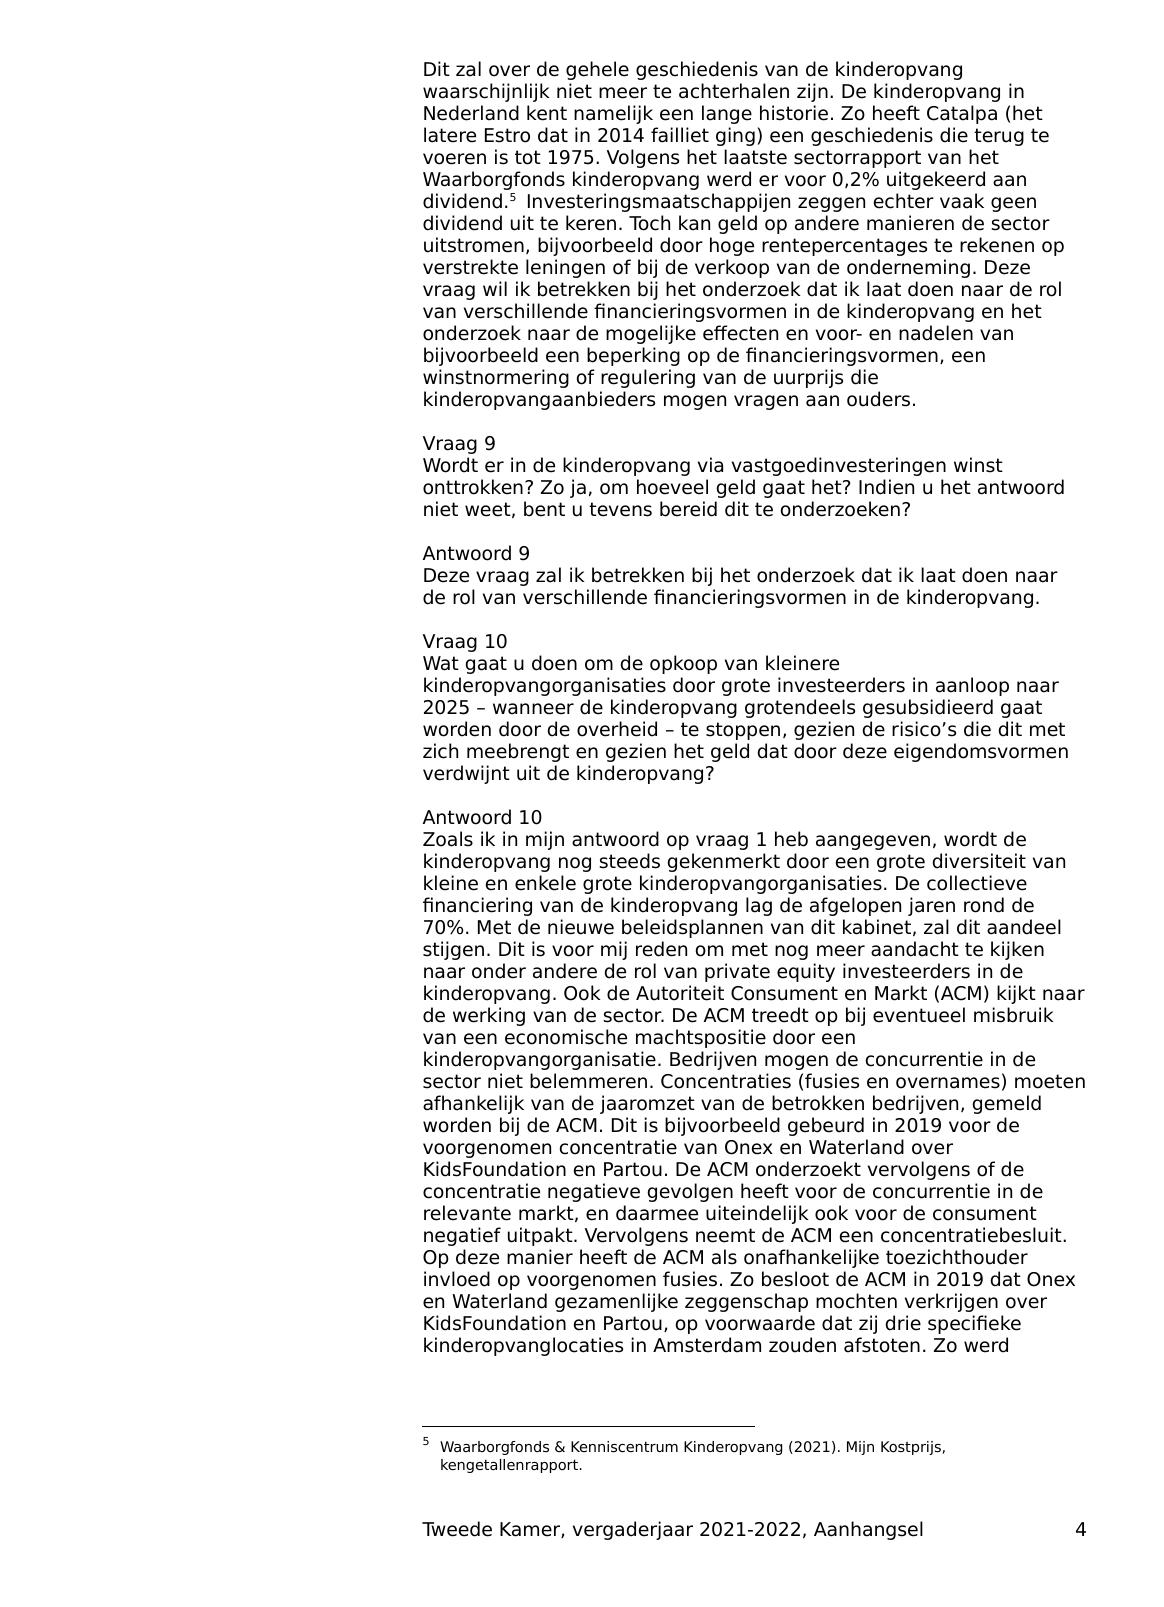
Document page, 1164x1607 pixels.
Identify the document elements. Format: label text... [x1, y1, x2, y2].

text Vraag 10 [422, 631, 1087, 653]
text Deze vraag zal ik betrekken bij het onderzoek dat ik laat doen naar de rol van verschillende financieringsvormen in de kinderopvang. [422, 565, 1087, 609]
text Waarborgfonds & Kenniscentrum Kinderopvang (2021). Mijn Kostprijs, kengetallenrapport. [422, 1435, 1087, 1474]
text Wordt er in de kinderopvang via vastgoedinvesteringen winst onttrokken? Zo ja, om hoeveel geld gaat het? Indien u het antwoord niet weet, bent u tevens bereid dit te onderzoeken? [422, 455, 1087, 521]
text Antwoord 9 [422, 543, 1087, 565]
text Zoals ik in mijn antwoord op vraag 1 heb aangegeven, wordt de kinderopvang nog steeds gekenmerkt door een grote diversiteit van kleine en enkele grote kinderopvangorganisaties. De collectieve financiering van de kinderopvang lag de afgelopen jaren rond de 70%. Met de nieuwe beleidsplannen van dit kabinet, zal dit aandeel stijgen. Dit is voor mij reden om met nog meer aandacht te kijken naar onder andere de rol van private equity investeerders in de kinderopvang. Ook de Autoriteit Consument en Markt (ACM) kijkt naar de werking van de sector. De ACM treedt op bij eventueel misbruik van een economische machtspositie door een kinderopvangorganisatie. Bedrijven mogen de concurrentie in de sector niet belemmeren. Concentraties (fusies en overnames) moeten afhankelijk van de jaaromzet van de betrokken bedrijven, gemeld worden bij de ACM. Dit is bijvoorbeeld gebeurd in 2019 voor de voorgenomen concentratie van Onex en Waterland over KidsFoundation en Partou. De ACM onderzoekt vervolgens of de concentratie negatieve gevolgen heeft voor de concurrentie in de relevante markt, en daarmee uiteindelijk ook voor de consument negatief uitpakt. Vervolgens neemt de ACM een concentratiebesluit. Op deze manier heeft de ACM als onafhankelijke toezichthouder invloed op voorgenomen fusies. Zo besloot de ACM in 2019 dat Onex en Waterland gezamenlijke zeggenschap mochten verkrijgen over KidsFoundation en Partou, op voorwaarde dat zij drie specifieke kinderopvanglocaties in Amsterdam zouden afstoten. Zo werd [422, 829, 1087, 1357]
text Vraag 9 [422, 433, 1087, 455]
text Wat gaat u doen om de opkoop van kleinere kinderopvangorganisaties door grote investeerders in aanloop naar 2025 – wanneer de kinderopvang grotendeels gesubsidieerd gaat worden door de overheid – te stoppen, gezien de risico’s die dit met zich meebrengt en gezien het geld dat door deze eigendomsvormen verdwijnt uit de kinderopvang? [422, 653, 1087, 785]
text Antwoord 10 [422, 807, 1087, 829]
text Dit zal over de gehele geschiedenis van de kinderopvang waarschijnlijk niet meer te achterhalen zijn. De kinderopvang in Nederland kent namelijk een lange historie. Zo heeft Catalpa (het latere Estro dat in 2014 failliet ging) een geschiedenis die terug te voeren is tot 1975. Volgens het laatste sectorrapport van het Waarborgfonds kinderopvang werd er voor 0,2% uitgekeerd aan dividend. Investeringsmaatschappijen zeggen echter vaak geen dividend uit te keren. Toch kan geld op andere manieren de sector uitstromen, bijvoorbeeld door hoge rentepercentages te rekenen op verstrekte leningen of bij de verkoop van de onderneming. Deze vraag wil ik betrekken bij het onderzoek dat ik laat doen naar de rol van verschillende financieringsvormen in de kinderopvang en het onderzoek naar de mogelijke effecten en voor- en nadelen van bijvoorbeeld een beperking op de financieringsvormen, een winstnormering of regulering van de uurprijs die kinderopvangaanbieders mogen vragen aan ouders. [422, 59, 1087, 411]
